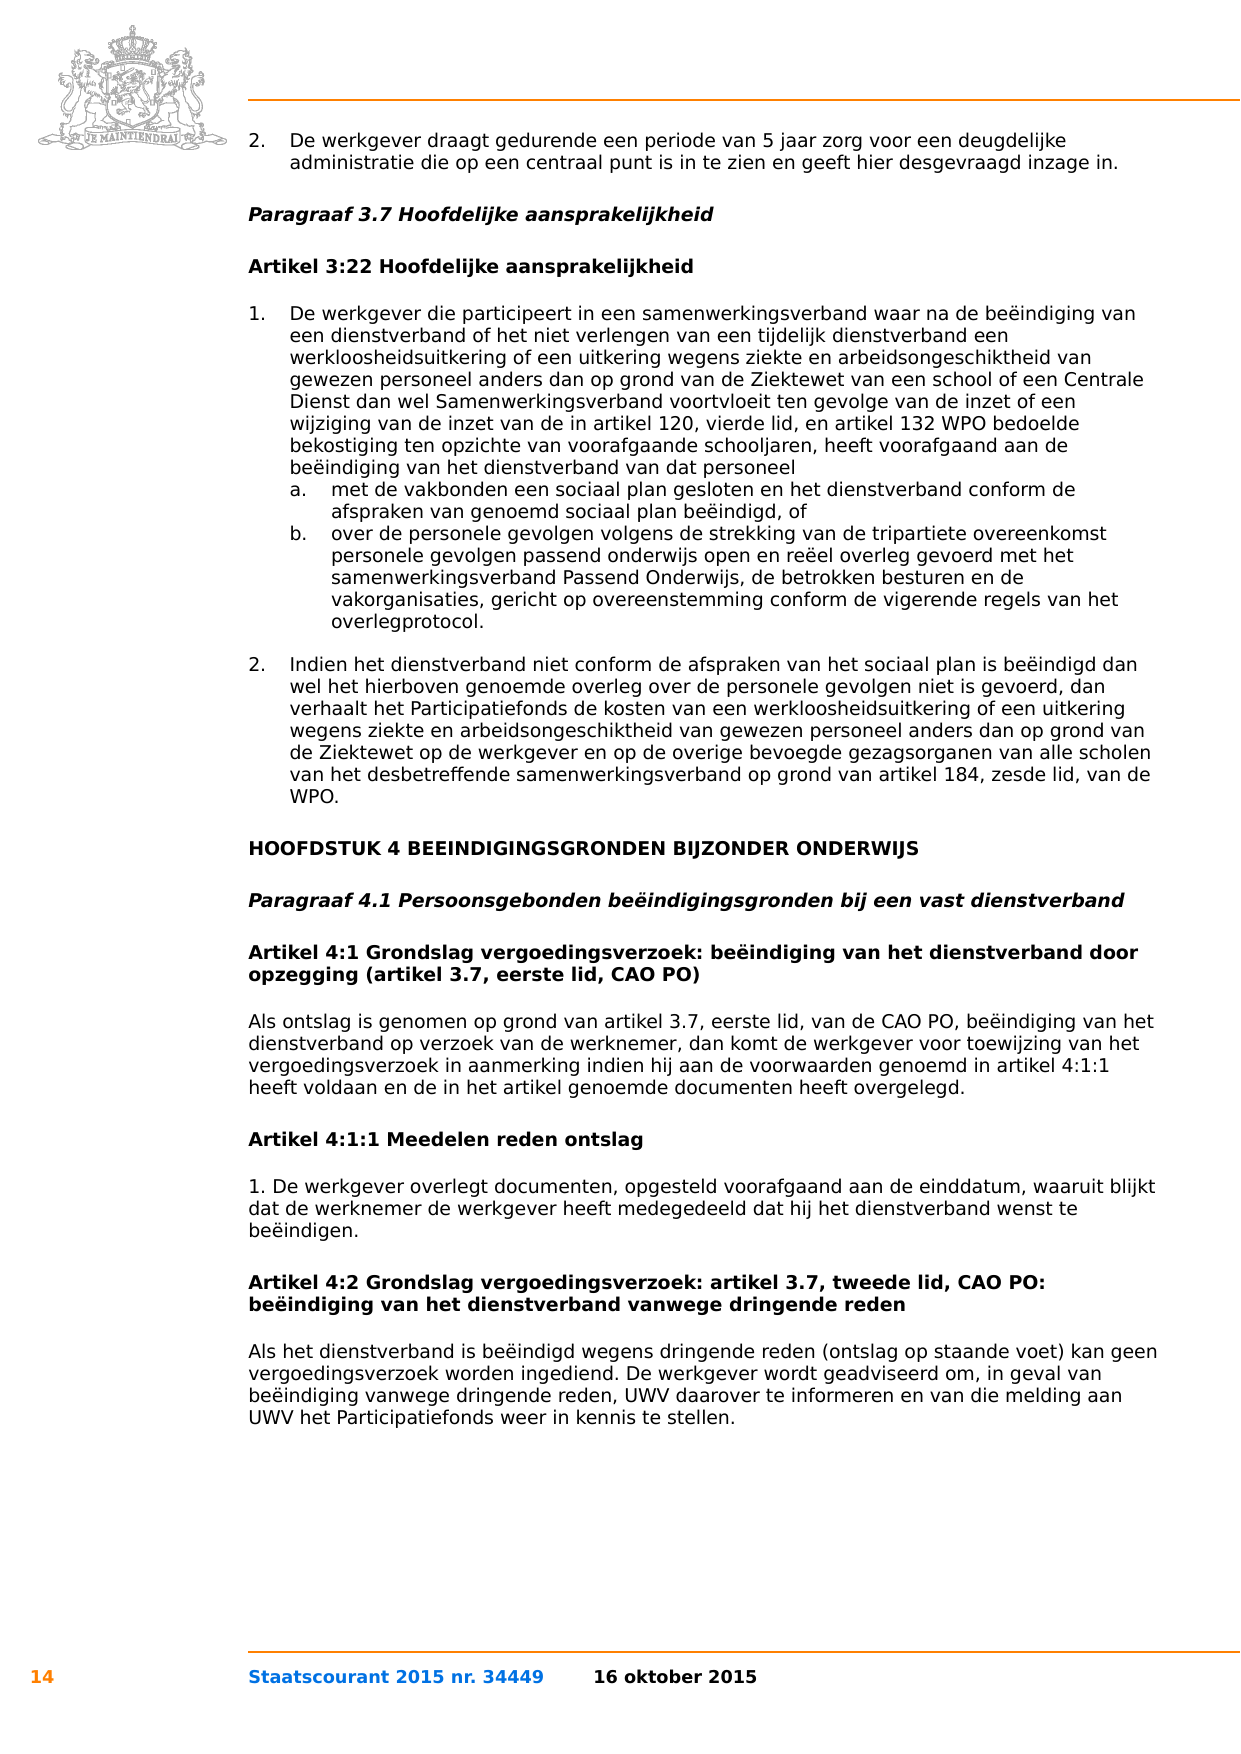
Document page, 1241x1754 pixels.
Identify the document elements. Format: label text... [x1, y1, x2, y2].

subtitle Paragraaf 3.7 Hoofdelijke aansprakelijkheid [248, 204, 1163, 226]
text a. met de vakbonden een sociaal plan gesloten en het dienstverband conform de afspraken van genoemd sociaal plan beëindigd, of [289, 479, 1163, 523]
subtitle Artikel 4:1 Grondslag vergoedingsverzoek: beëindiging van het dienstverband door opzegging (artikel 3.7, eerste lid, CAO PO) [248, 942, 1163, 986]
subtitle Artikel 4:2 Grondslag vergoedingsverzoek: artikel 3.7, tweede lid, CAO PO: beëindiging van het dienstverband vanwege dringende reden [248, 1272, 1163, 1316]
subtitle Artikel 4:1:1 Meedelen reden ontslag [248, 1129, 1163, 1151]
text Als ontslag is genomen op grond van artikel 3.7, eerste lid, van de CAO PO, beëindiging van het dienstverband op verzoek van de werknemer, dan komt de werkgever voor toewijzing van het vergoedingsverzoek in aanmerking indien hij aan de voorwaarden genoemd in artikel 4:1:1 heeft voldaan en de in het artikel genoemde documenten heeft overgelegd. [248, 1011, 1163, 1099]
text 1. De werkgever overlegt documenten, opgesteld voorafgaand aan de einddatum, waaruit blijkt dat de werknemer de werkgever heeft medegedeeld dat hij het dienstverband wenst te beëindigen. [248, 1176, 1163, 1242]
subtitle Paragraaf 4.1 Persoonsgebonden beëindigingsgronden bij een vast dienstverband [248, 890, 1163, 912]
text 2. Indien het dienstverband niet conform de afspraken van het sociaal plan is beëindigd dan wel het hierboven genoemde overleg over de personele gevolgen niet is gevoerd, dan verhaalt het Participatiefonds de kosten van een werkloosheidsuitkering of een uitkering wegens ziekte en arbeidsongeschiktheid van gewezen personeel anders dan op grond van de Ziektewet op de werkgever en op de overige bevoegde gezagsorganen van alle scholen van het desbetreffende samenwerkingsverband op grond van artikel 184, zesde lid, van de WPO. [248, 654, 1163, 808]
text 1. De werkgever die participeert in een samenwerkingsverband waar na de beëindiging van een dienstverband of het niet verlengen van een tijdelijk dienstverband een werkloosheidsuitkering of een uitkering wegens ziekte en arbeidsongeschiktheid van gewezen personeel anders dan op grond van de Ziektewet van een school of een Centrale Dienst dan wel Samenwerkingsverband voortvloeit ten gevolge van de inzet of een wijziging van de inzet van de in artikel 120, vierde lid, en artikel 132 WPO bedoelde bekostiging ten opzichte van voorafgaande schooljaren, heeft voorafgaand aan de beëindiging van het dienstverband van dat personeel [248, 303, 1163, 479]
picture [38, 25, 227, 150]
subtitle Artikel 3:22 Hoofdelijke aansprakelijkheid [248, 256, 1163, 278]
text 2. De werkgever draagt gedurende een periode van 5 jaar zorg voor een deugdelijke administratie die op een centraal punt is in te zien en geeft hier desgevraagd inzage in. [248, 130, 1163, 174]
subtitle HOOFDSTUK 4 BEEINDIGINGSGRONDEN BIJZONDER ONDERWIJS [248, 838, 1163, 860]
text Als het dienstverband is beëindigd wegens dringende reden (ontslag op staande voet) kan geen vergoedingsverzoek worden ingediend. De werkgever wordt geadviseerd om, in geval van beëindiging vanwege dringende reden, UWV daarover te informeren en van die melding aan UWV het Participatiefonds weer in kennis te stellen. [248, 1341, 1163, 1429]
text b. over de personele gevolgen volgens de strekking van de tripartiete overeenkomst personele gevolgen passend onderwijs open en reëel overleg gevoerd met het samenwerkingsverband Passend Onderwijs, de betrokken besturen en de vakorganisaties, gericht op overeenstemming conform de vigerende regels van het overlegprotocol. [289, 523, 1163, 632]
